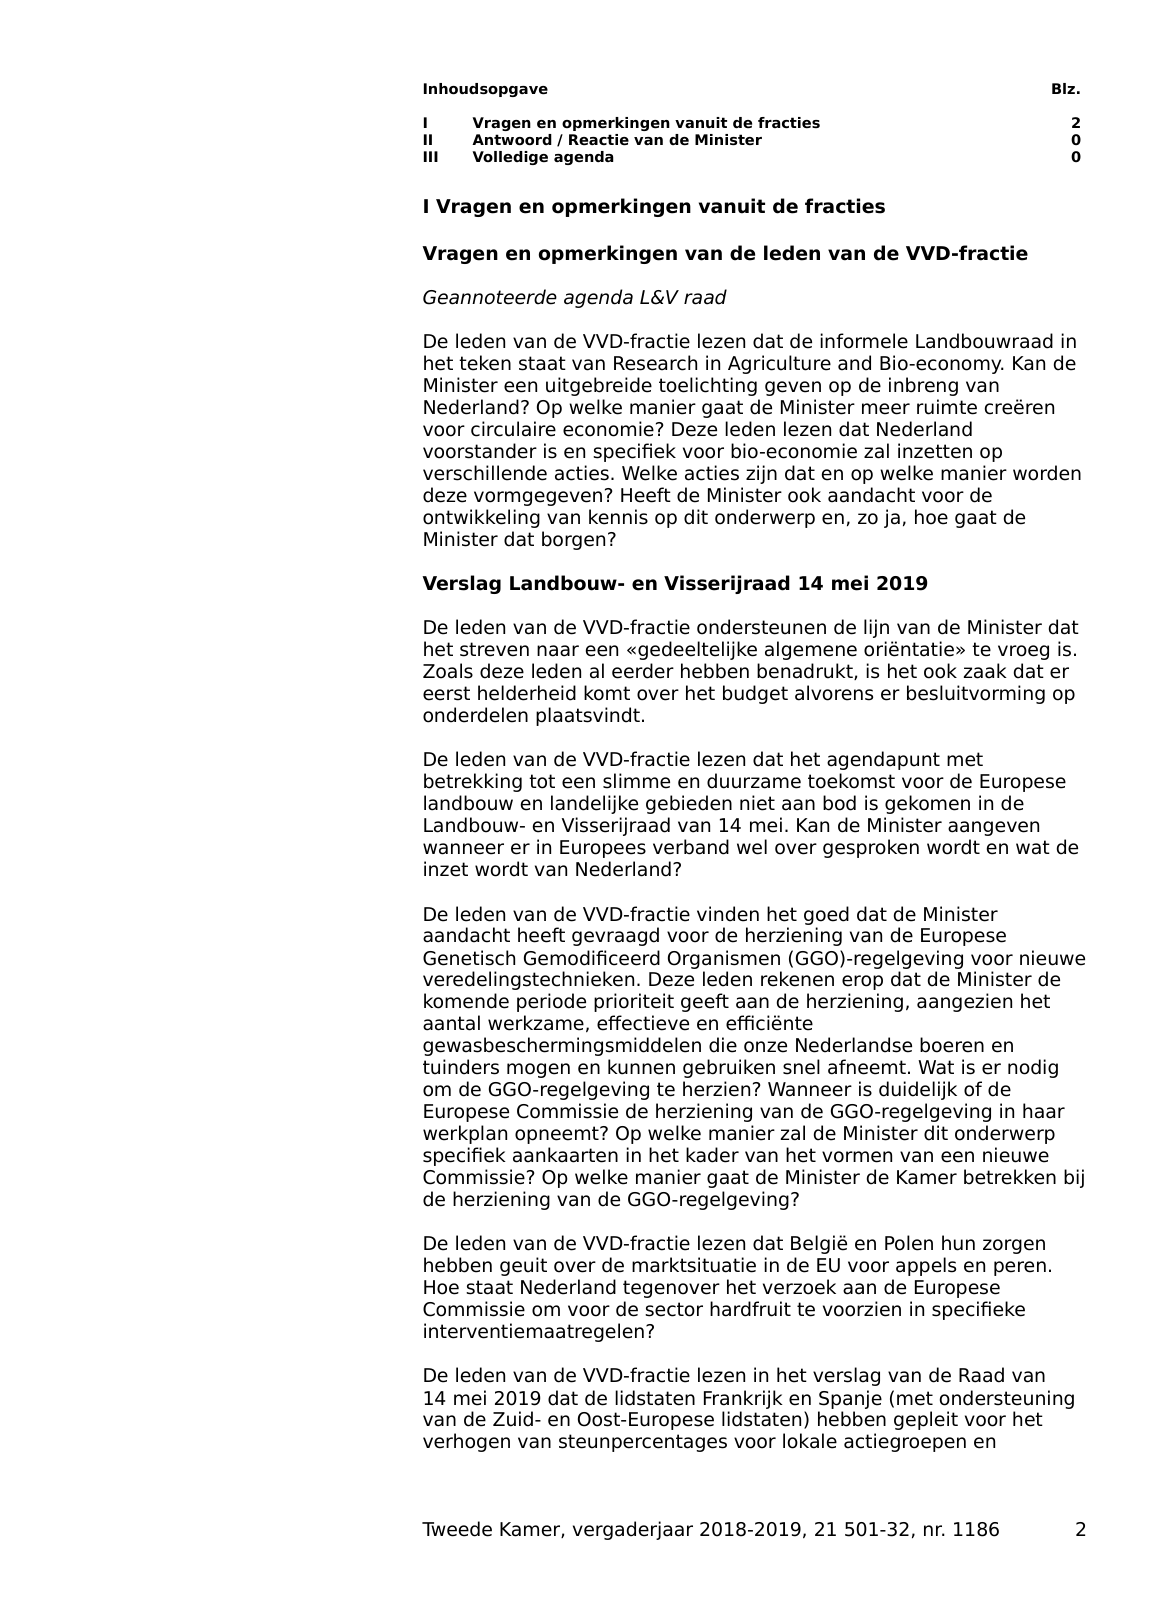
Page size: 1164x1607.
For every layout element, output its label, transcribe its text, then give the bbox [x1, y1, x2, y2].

table_header Blz. [1028, 81, 1087, 98]
subtitle Geannoteerde agenda L&V raad [422, 287, 1087, 309]
table_header Inhoudsopgave [422, 81, 1028, 98]
table_cell I [422, 115, 467, 132]
table_cell Antwoord / Reactie van de Minister [467, 132, 1028, 149]
subtitle Vragen en opmerkingen van de leden van de VVD-fractie [422, 243, 1087, 265]
table_cell 2 [1028, 115, 1087, 132]
table_cell [1028, 98, 1087, 115]
text De leden van de VVD-fractie lezen dat het agendapunt met betrekking tot een slimme en duurzame toekomst voor de Europese landbouw en landelijke gebieden niet aan bod is gekomen in de Landbouw- en Visserijraad van 14 mei. Kan de Minister aangeven wanneer er in Europees verband wel over gesproken wordt en wat de inzet wordt van Nederland? [422, 749, 1087, 881]
table_cell Volledige agenda [467, 149, 1028, 166]
subtitle I Vragen en opmerkingen vanuit de fracties [422, 196, 1087, 218]
table_cell III [422, 149, 467, 166]
text De leden van de VVD-fractie ondersteunen de lijn van de Minister dat het streven naar een «gedeeltelijke algemene oriëntatie» te vroeg is. Zoals deze leden al eerder hebben benadrukt, is het ook zaak dat er eerst helderheid komt over het budget alvorens er besluitvorming op onderdelen plaatsvindt. [422, 617, 1087, 727]
table_cell 0 [1028, 149, 1087, 166]
text De leden van de VVD-fractie lezen dat de informele Landbouwraad in het teken staat van Research in Agriculture and Bio-economy. Kan de Minister een uitgebreide toelichting geven op de inbreng van Nederland? Op welke manier gaat de Minister meer ruimte creëren voor circulaire economie? Deze leden lezen dat Nederland voorstander is en specifiek voor bio-economie zal inzetten op verschillende acties. Welke acties zijn dat en op welke manier worden deze vormgegeven? Heeft de Minister ook aandacht voor de ontwikkeling van kennis op dit onderwerp en, zo ja, hoe gaat de Minister dat borgen? [422, 331, 1087, 551]
table_cell [422, 98, 467, 115]
subtitle Verslag Landbouw- en Visserijraad 14 mei 2019 [422, 573, 1087, 595]
text De leden van de VVD-fractie lezen in het verslag van de Raad van 14 mei 2019 dat de lidstaten Frankrijk en Spanje (met ondersteuning van de Zuid- en Oost-Europese lidstaten) hebben gepleit voor het verhogen van steunpercentages voor lokale actiegroepen en [422, 1365, 1087, 1453]
table_cell II [422, 132, 467, 149]
table_cell Vragen en opmerkingen vanuit de fracties [467, 115, 1028, 132]
table_cell [467, 98, 1028, 115]
table_cell 0 [1028, 132, 1087, 149]
text De leden van de VVD-fractie vinden het goed dat de Minister aandacht heeft gevraagd voor de herziening van de Europese Genetisch Gemodificeerd Organismen (GGO)-regelgeving voor nieuwe veredelingstechnieken. Deze leden rekenen erop dat de Minister de komende periode prioriteit geeft aan de herziening, aangezien het aantal werkzame, effectieve en efficiënte gewasbeschermingsmiddelen die onze Nederlandse boeren en tuinders mogen en kunnen gebruiken snel afneemt. Wat is er nodig om de GGO-regelgeving te herzien? Wanneer is duidelijk of de Europese Commissie de herziening van de GGO-regelgeving in haar werkplan opneemt? Op welke manier zal de Minister dit onderwerp specifiek aankaarten in het kader van het vormen van een nieuwe Commissie? Op welke manier gaat de Minister de Kamer betrekken bij de herziening van de GGO-regelgeving? [422, 903, 1087, 1211]
text De leden van de VVD-fractie lezen dat België en Polen hun zorgen hebben geuit over de marktsituatie in de EU voor appels en peren. Hoe staat Nederland tegenover het verzoek aan de Europese Commissie om voor de sector hardfruit te voorzien in specifieke interventiemaatregelen? [422, 1233, 1087, 1343]
